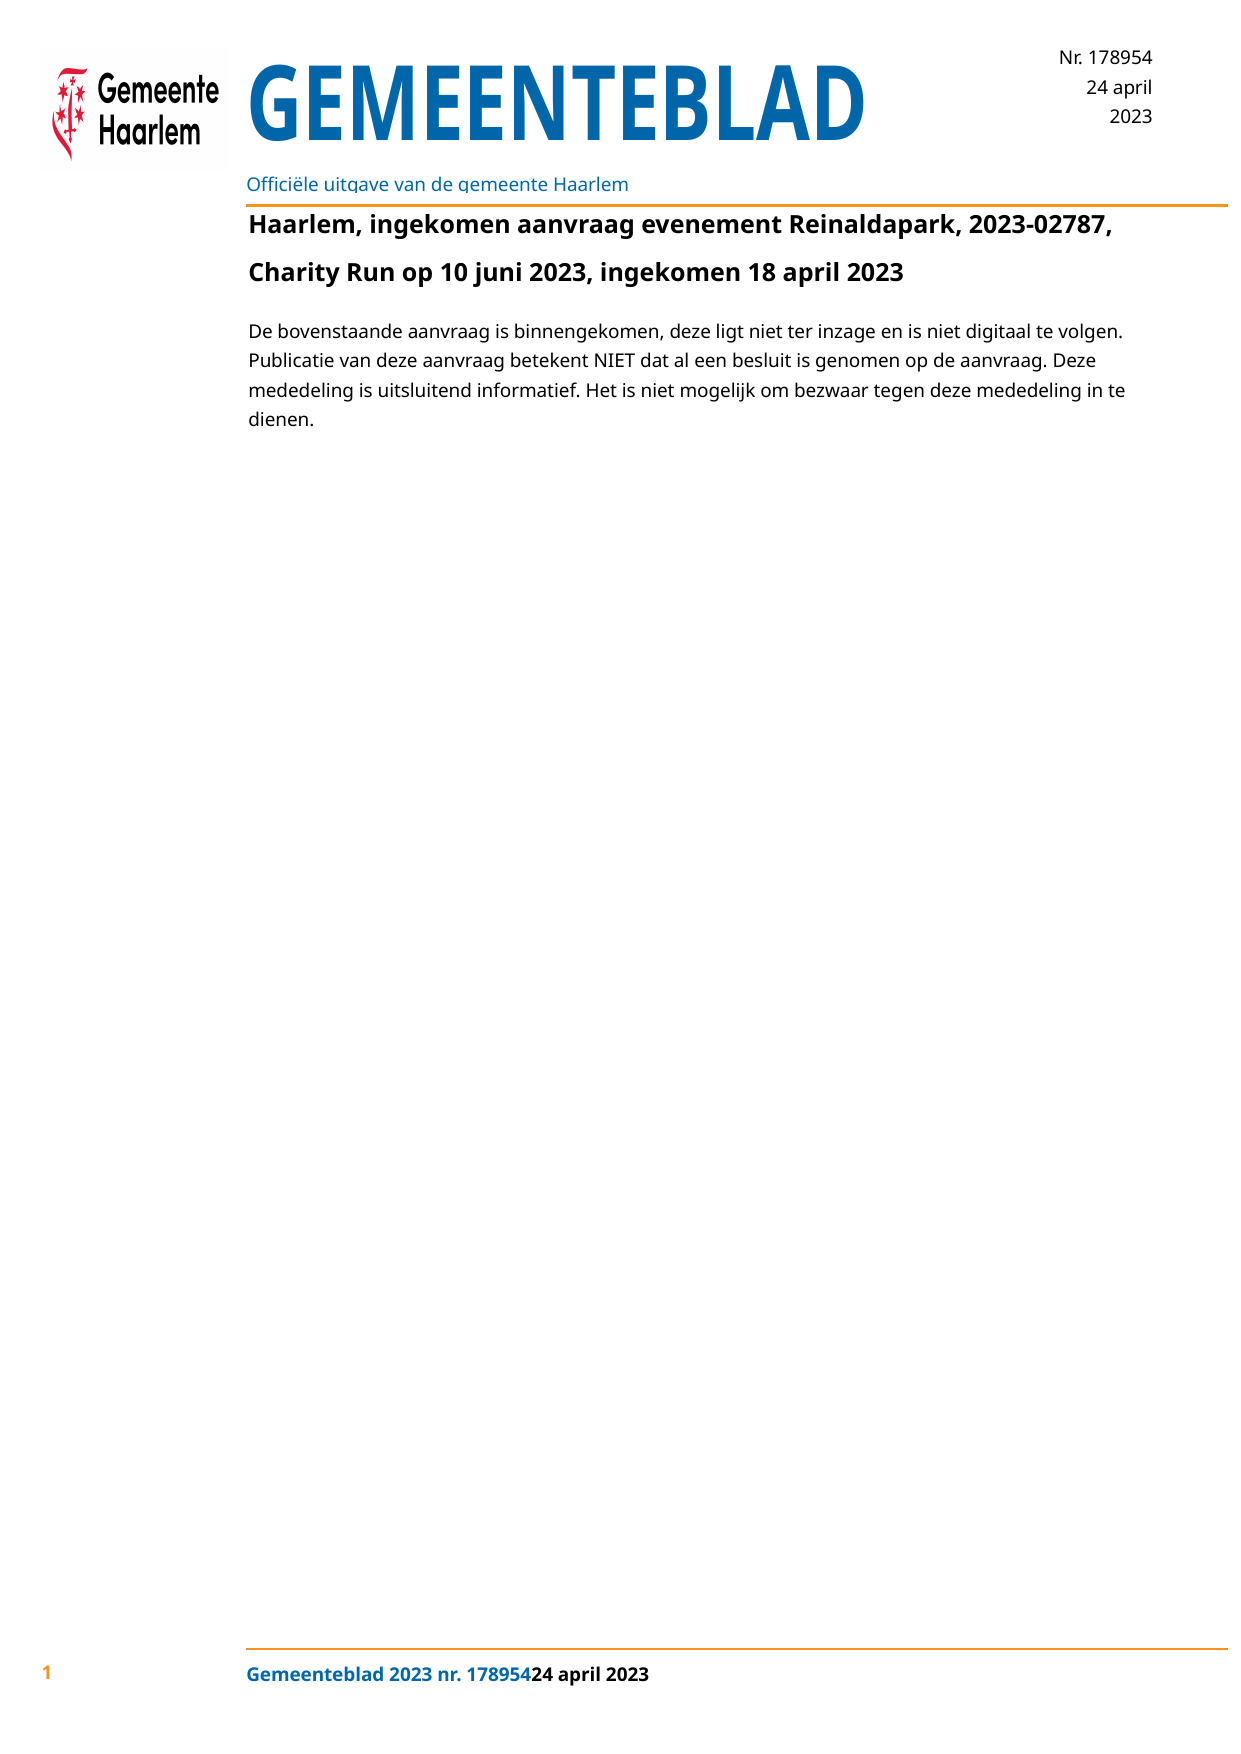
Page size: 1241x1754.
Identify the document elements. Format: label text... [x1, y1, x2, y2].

picture [41, 47, 231, 172]
text De bovenstaande aanvraag is binnengekomen, deze ligt niet ter inzage en is niet digitaal te volgen. Publicatie van deze aanvraag betekent NIET dat al een besluit is genomen op de aanvraag. Deze mededeling is uitsluitend informatief. Het is niet mogelijk om bezwaar tegen deze mededeling in te dienen. [248, 318, 1152, 432]
text Haarlem, ingekomen aanvraag evenement Reinaldapark, 2023-02787, Charity Run op 10 juni 2023, ingekomen 18 april 2023 [248, 207, 1152, 288]
